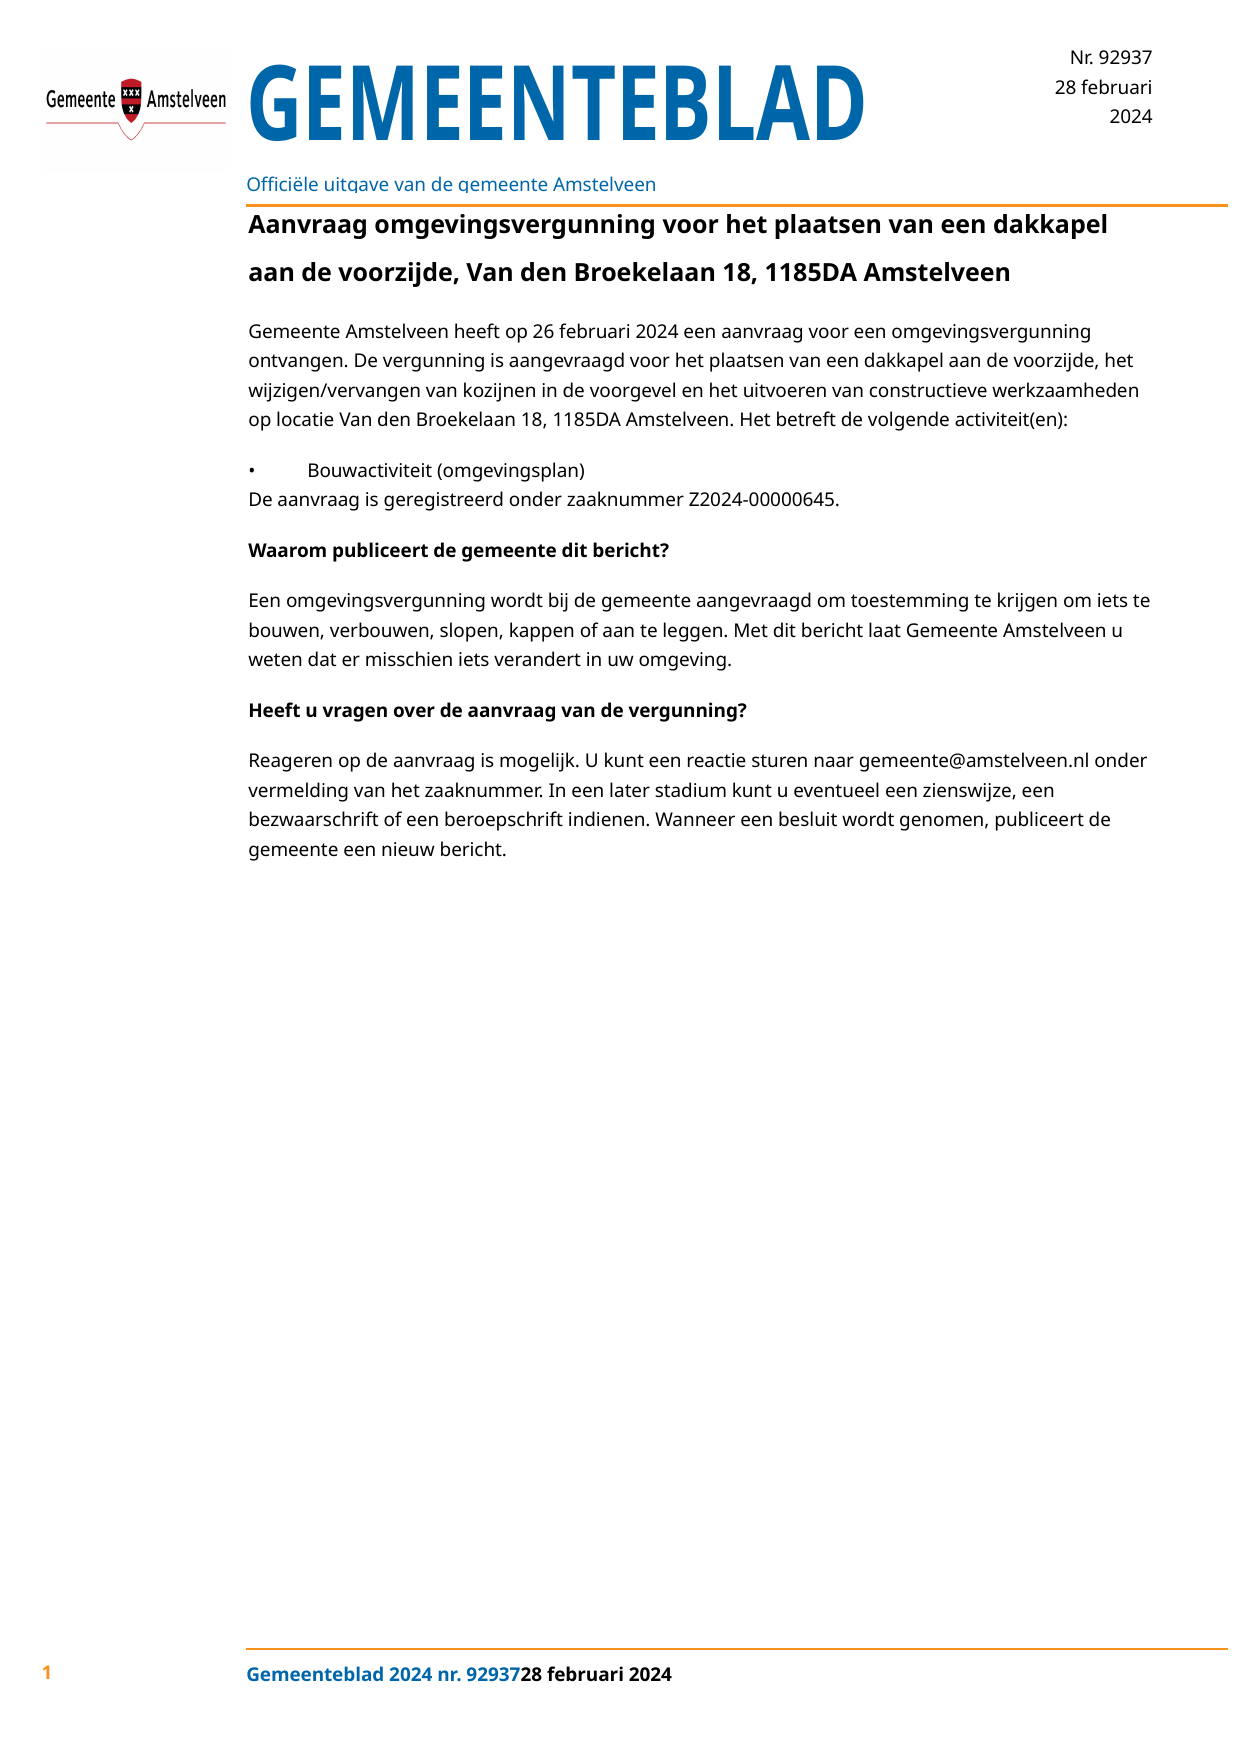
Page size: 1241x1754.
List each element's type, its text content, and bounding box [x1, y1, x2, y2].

text Gemeente Amstelveen heeft op 26 februari 2024 een aanvraag voor een omgevingsvergunning ontvangen. De vergunning is aangevraagd voor het plaatsen van een dakkapel aan de voorzijde, het wijzigen/vervangen van kozijnen in de voorgevel en het uitvoeren van constructieve werkzaamheden op locatie Van den Broekelaan 18, 1185DA Amstelveen. Het betreft de volgende activiteit(en): [248, 318, 1152, 432]
text Aanvraag omgevingsvergunning voor het plaatsen van een dakkapel aan de voorzijde, Van den Broekelaan 18, 1185DA Amstelveen [248, 207, 1152, 288]
text Reageren op de aanvraag is mogelijk. U kunt een reactie sturen naar gemeente@amstelveen.nl onder vermelding van het zaaknummer. In een later stadium kunt u eventueel een zienswijze, een bezwaarschrift of een beroepschrift indienen. Wanneer een besluit wordt genomen, publiceert de gemeente een nieuw bericht. [248, 747, 1152, 862]
text De aanvraag is geregistreerd onder zaaknummer Z2024-00000645. [248, 487, 1152, 512]
picture [41, 47, 231, 172]
text Een omgevingsvergunning wordt bij de gemeente aangevraagd om toestemming te krijgen om iets te bouwen, verbouwen, slopen, kappen of aan te leggen. Met dit bericht laat Gemeente Amstelveen u weten dat er misschien iets verandert in uw omgeving. [248, 587, 1152, 672]
text Heeft u vragen over de aanvraag van de vergunning? [248, 697, 1152, 723]
text Waarom publiceert de gemeente dit bericht? [248, 537, 1152, 563]
list Bouwactiviteit (omgevingsplan) [248, 457, 1152, 483]
